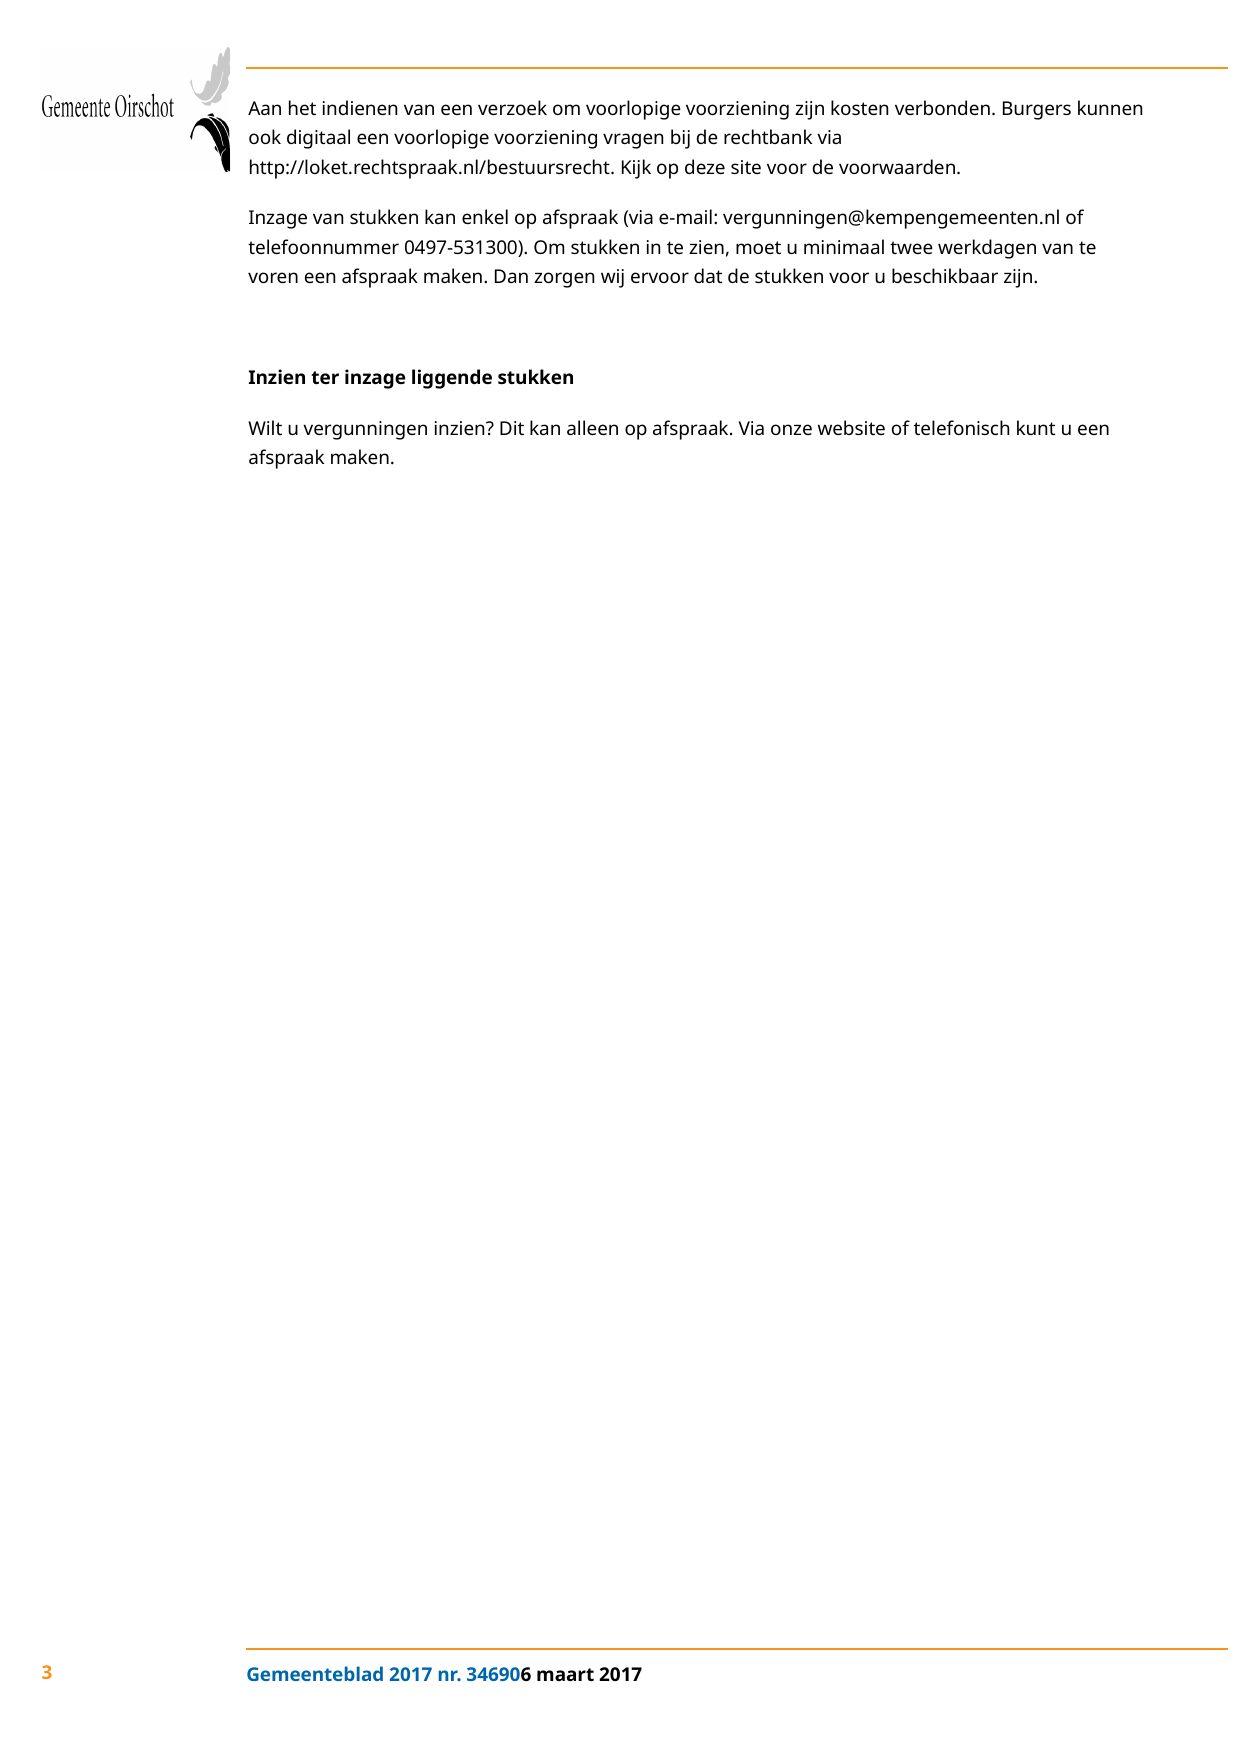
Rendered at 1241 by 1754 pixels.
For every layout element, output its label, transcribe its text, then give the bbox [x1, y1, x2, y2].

text Inzage van stukken kan enkel op afspraak (via e-mail: vergunningen@kempengemeenten.nl of telefoonnummer 0497-531300). Om stukken in te zien, moet u minimaal twee werkdagen van te voren een afspraak maken. Dan zorgen wij ervoor dat de stukken voor u beschikbaar zijn. [248, 204, 1152, 289]
text Inzien ter inzage liggende stukken [248, 364, 1152, 390]
picture [41, 47, 231, 172]
text Wilt u vergunningen inzien? Dit kan alleen op afspraak. Via onze website of telefonisch kunt u een afspraak maken. [248, 415, 1152, 470]
text Aan het indienen van een verzoek om voorlopige voorziening zijn kosten verbonden. Burgers kunnen ook digitaal een voorlopige voorziening vragen bij de rechtbank via http://loket.rechtspraak.nl/bestuursrecht. Kijk op deze site voor de voorwaarden. [248, 95, 1152, 180]
